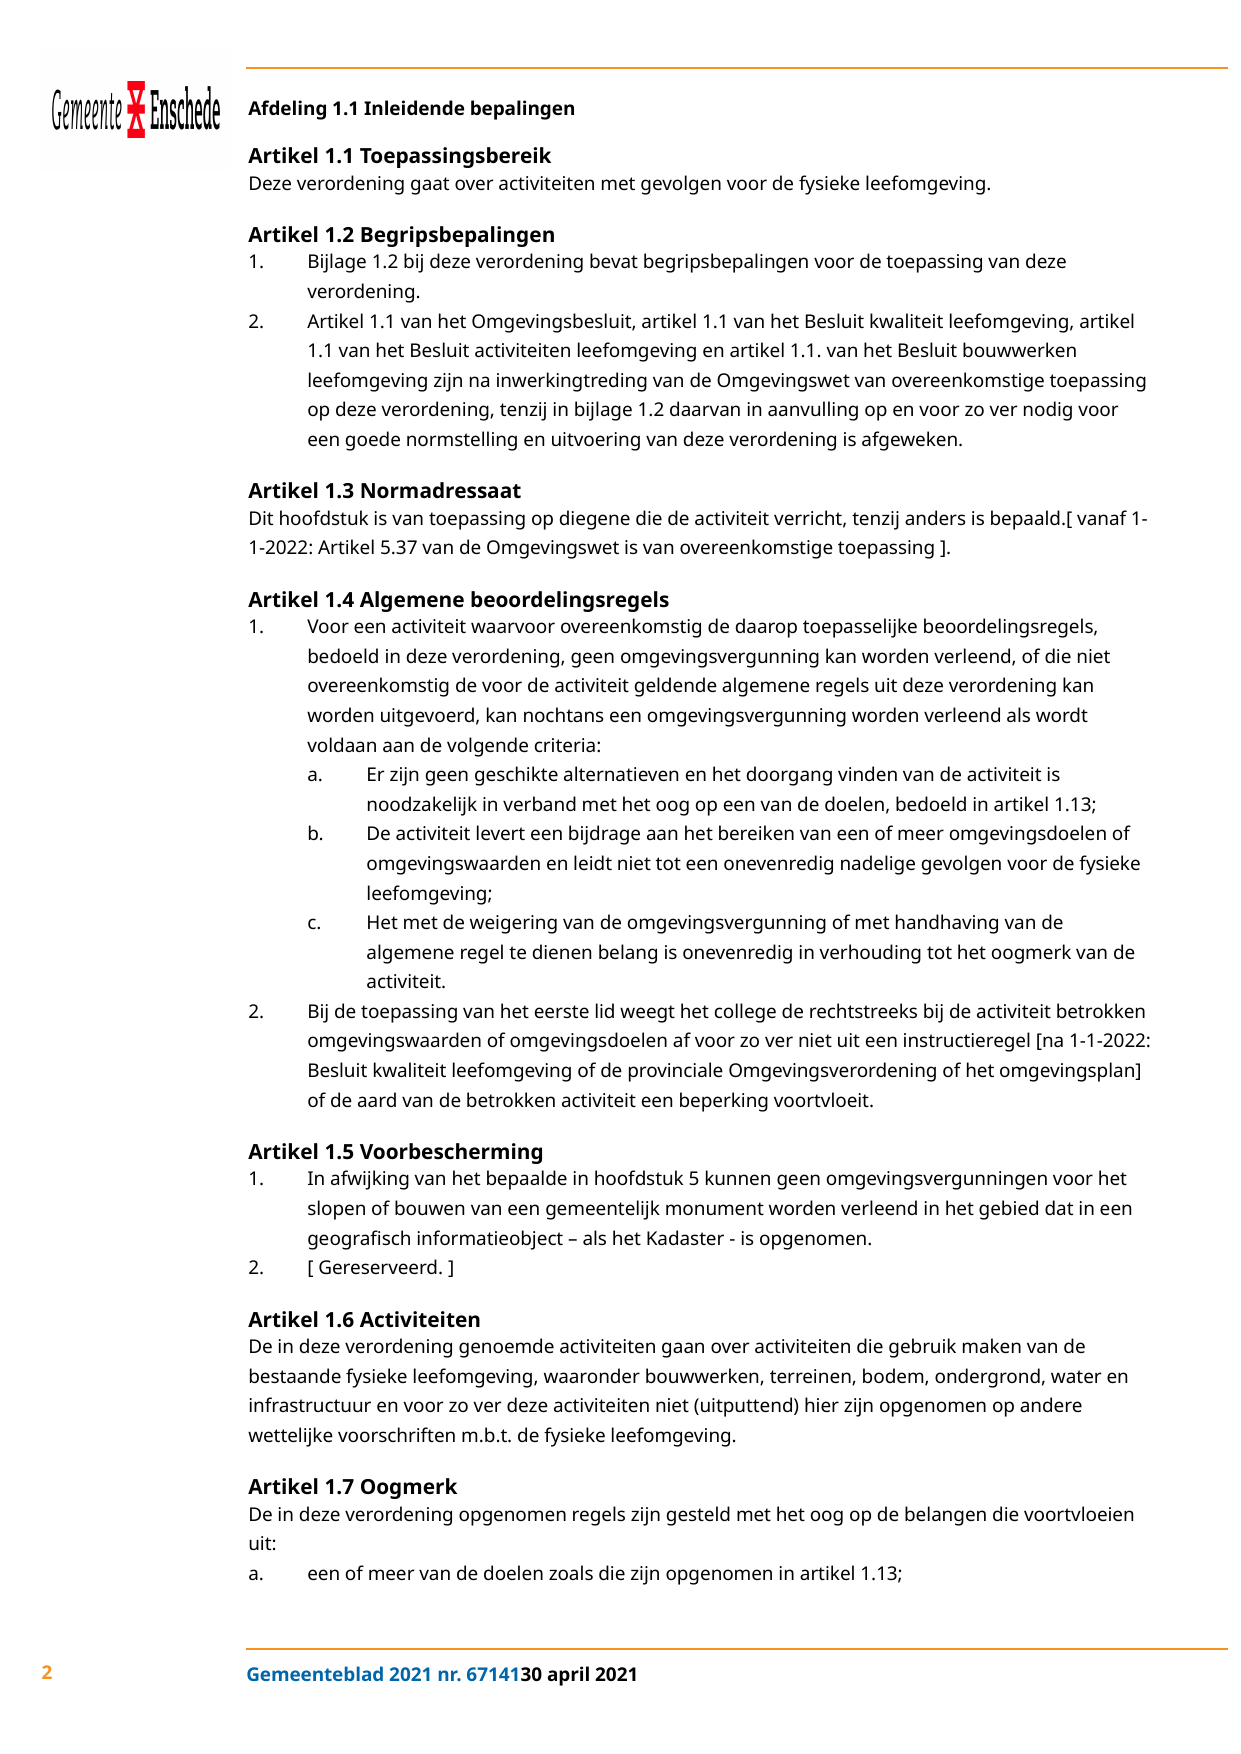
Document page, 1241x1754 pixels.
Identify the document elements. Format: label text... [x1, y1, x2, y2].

list De activiteit levert een bijdrage aan het bereiken van een of meer omgevingsdoelen of omgevingswaarden en leidt niet tot een onevenredig nadelige gevolgen voor de fysieke leefomgeving; [307, 821, 1152, 905]
text Artikel 1.3 Normadressaat [248, 477, 1152, 505]
list Bijlage 1.2 bij deze verordening bevat begripsbepalingen voor de toepassing van deze verordening. [248, 249, 1152, 304]
list Bij de toepassing van het eerste lid weegt het college de rechtstreeks bij de activiteit betrokken omgevingswaarden of omgevingsdoelen af voor zo ver niet uit een instructieregel [na 1-1-2022: Besluit kwaliteit leefomgeving of de provinciale Omgevingsverordening of het omgevingsplan] of de aard van de betrokken activiteit een beperking voortvloeit. [248, 998, 1152, 1112]
text Artikel 1.7 Oogmerk [248, 1472, 1152, 1501]
picture [41, 47, 231, 172]
list Artikel 1.1 van het Omgevingsbesluit, artikel 1.1 van het Besluit kwaliteit leefomgeving, artikel 1.1 van het Besluit activiteiten leefomgeving en artikel 1.1. van het Besluit bouwwerken leefomgeving zijn na inwerkingtreding van de Omgevingswet van overeenkomstige toepassing op deze verordening, tenzij in bijlage 1.2 daarvan in aanvulling op en voor zo ver nodig voor een goede normstelling en uitvoering van deze verordening is afgeweken. [248, 308, 1152, 452]
text Dit hoofdstuk is van toepassing op diegene die de activiteit verricht, tenzij anders is bepaald.[ vanaf 1-1-2022: Artikel 5.37 van de Omgevingswet is van overeenkomstige toepassing ]. [248, 505, 1152, 560]
list [ Gereserveerd. ] [248, 1254, 1152, 1280]
list Voor een activiteit waarvoor overeenkomstig de daarop toepasselijke beoordelingsregels, bedoeld in deze verordening, geen omgevingsvergunning kan worden verleend, of die niet overeenkomstig de voor de activiteit geldende algemene regels uit deze verordening kan worden uitgevoerd, kan nochtans een omgevingsvergunning worden verleend als wordt voldaan aan de volgende criteria: [248, 613, 1152, 757]
text Artikel 1.5 Voorbescherming [248, 1137, 1152, 1166]
list een of meer van de doelen zoals die zijn opgenomen in artikel 1.13; [248, 1560, 1152, 1586]
text Deze verordening gaat over activiteiten met gevolgen voor de fysieke leefomgeving. [248, 170, 1152, 196]
text Artikel 1.6 Activiteiten [248, 1305, 1152, 1333]
list In afwijking van het bepaalde in hoofdstuk 5 kunnen geen omgevingsvergunningen voor het slopen of bouwen van een gemeentelijk monument worden verleend in het gebied dat in een geografisch informatieobject – als het Kadaster - is opgenomen. [248, 1166, 1152, 1251]
text Artikel 1.4 Algemene beoordelingsregels [248, 585, 1152, 613]
text Artikel 1.2 Begripsbepalingen [248, 220, 1152, 249]
list Er zijn geen geschikte alternatieven en het doorgang vinden van de activiteit is noodzakelijk in verband met het oog op een van de doelen, bedoeld in artikel 1.13; [307, 761, 1152, 817]
text De in deze verordening opgenomen regels zijn gesteld met het oog op de belangen die voortvloeien uit: [248, 1501, 1152, 1556]
text De in deze verordening genoemde activiteiten gaan over activiteiten die gebruik maken van de bestaande fysieke leefomgeving, waaronder bouwwerken, terreinen, bodem, ondergrond, water en infrastructuur en voor zo ver deze activiteiten niet (uitputtend) hier zijn opgenomen op andere wettelijke voorschriften m.b.t. de fysieke leefomgeving. [248, 1333, 1152, 1448]
list Het met de weigering van de omgevingsvergunning of met handhaving van de algemene regel te dienen belang is onevenredig in verhouding tot het oogmerk van de activiteit. [307, 909, 1152, 994]
text Artikel 1.1 Toepassingsbereik [248, 141, 1152, 170]
text Afdeling 1.1 Inleidende bepalingen [248, 95, 1152, 121]
